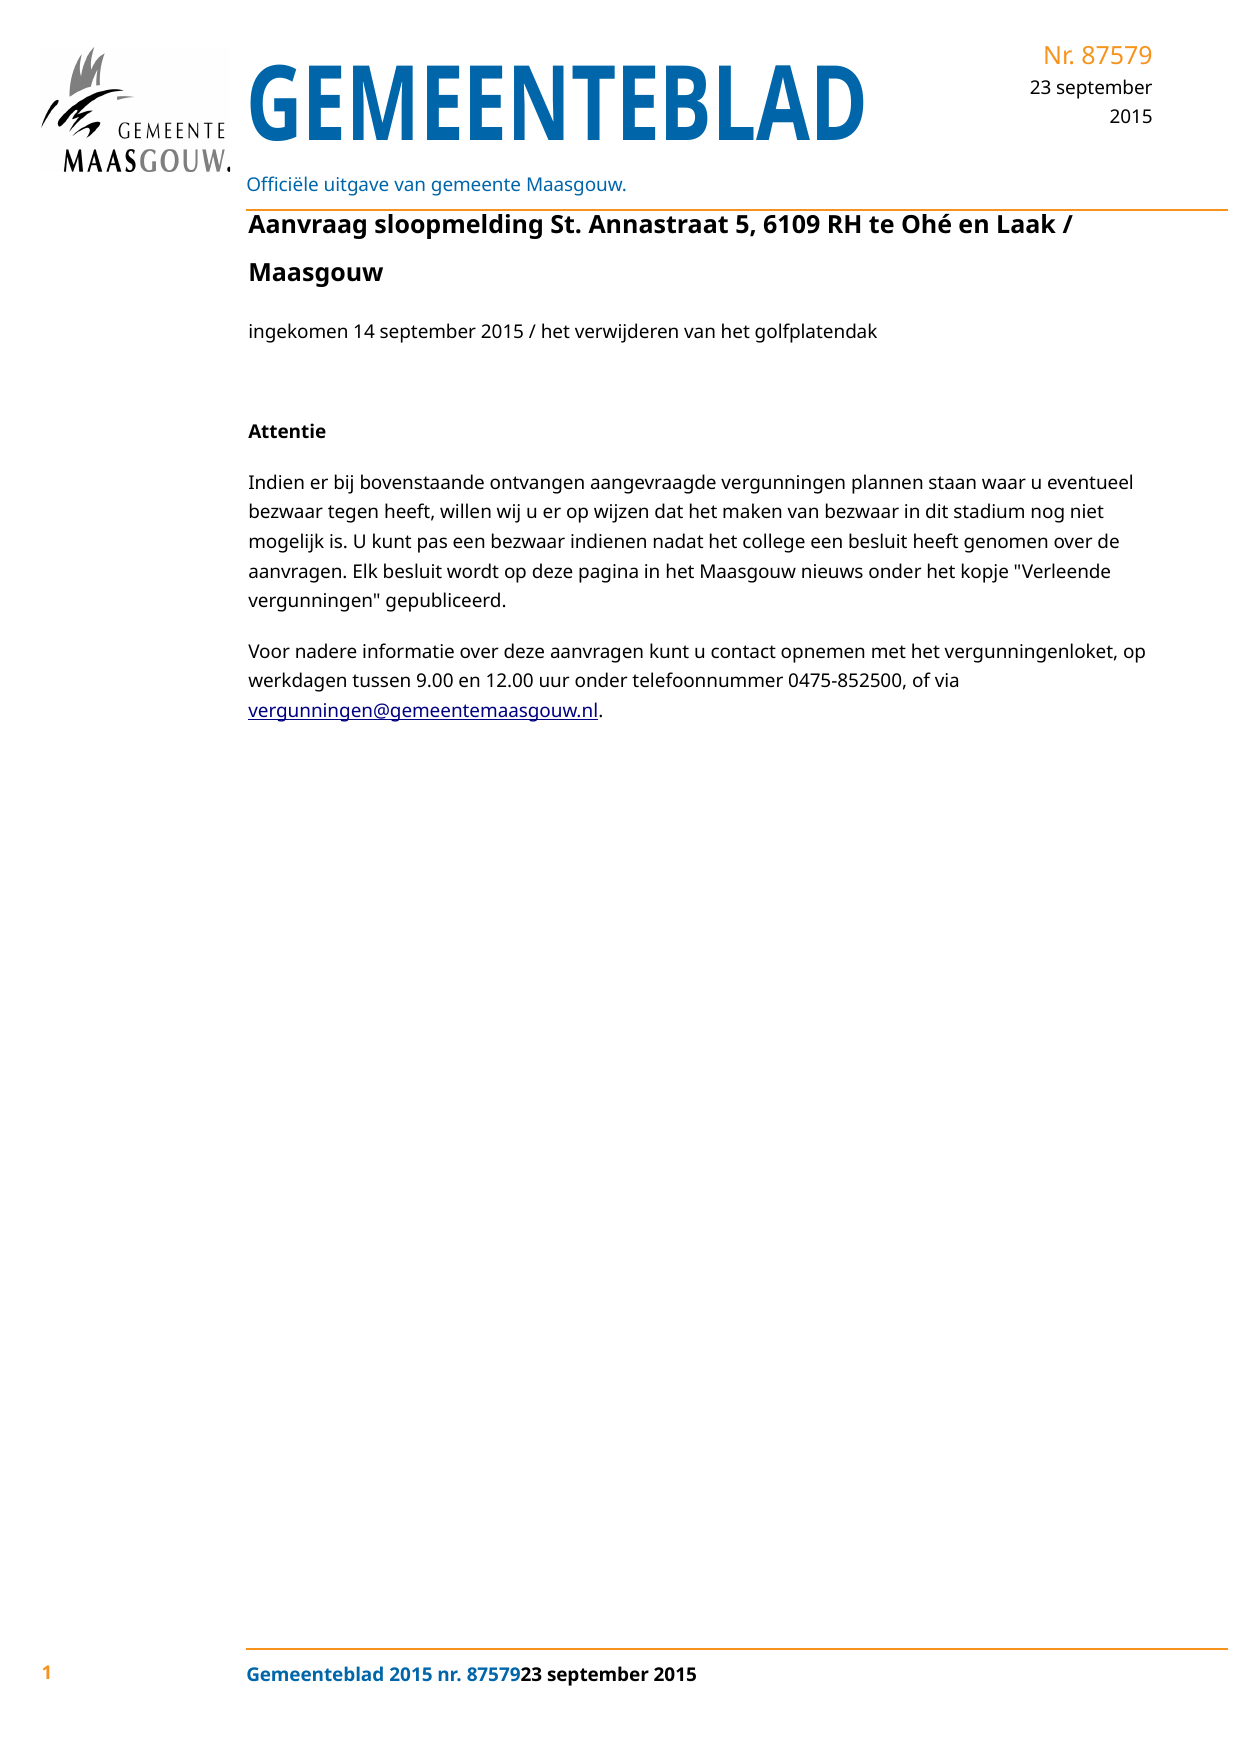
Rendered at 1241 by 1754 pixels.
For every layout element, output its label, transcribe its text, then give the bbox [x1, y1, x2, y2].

text Attentie [248, 419, 1152, 444]
text ingekomen 14 september 2015 / het verwijderen van het golfplatendak [248, 318, 1152, 344]
text Aanvraag sloopmelding St. Annastraat 5, 6109 RH te Ohé en Laak / Maasgouw [248, 211, 1152, 288]
picture [41, 47, 231, 172]
text Voor nadere informatie over deze aanvragen kunt u contact opnemen met het vergunningenloket, op werkdagen tussen 9.00 en 12.00 uur onder telefoonnummer 0475-852500, of via vergunningen@gemeentemaasgouw.nl. [248, 638, 1152, 723]
text Indien er bij bovenstaande ontvangen aangevraagde vergunningen plannen staan waar u eventueel bezwaar tegen heeft, willen wij u er op wijzen dat het maken van bezwaar in dit stadium nog niet mogelijk is. U kunt pas een bezwaar indienen nadat het college een besluit heeft genomen over de aanvragen. Elk besluit wordt op deze pagina in het Maasgouw nieuws onder het kopje "Verleende vergunningen" gepubliceerd. [248, 469, 1152, 613]
